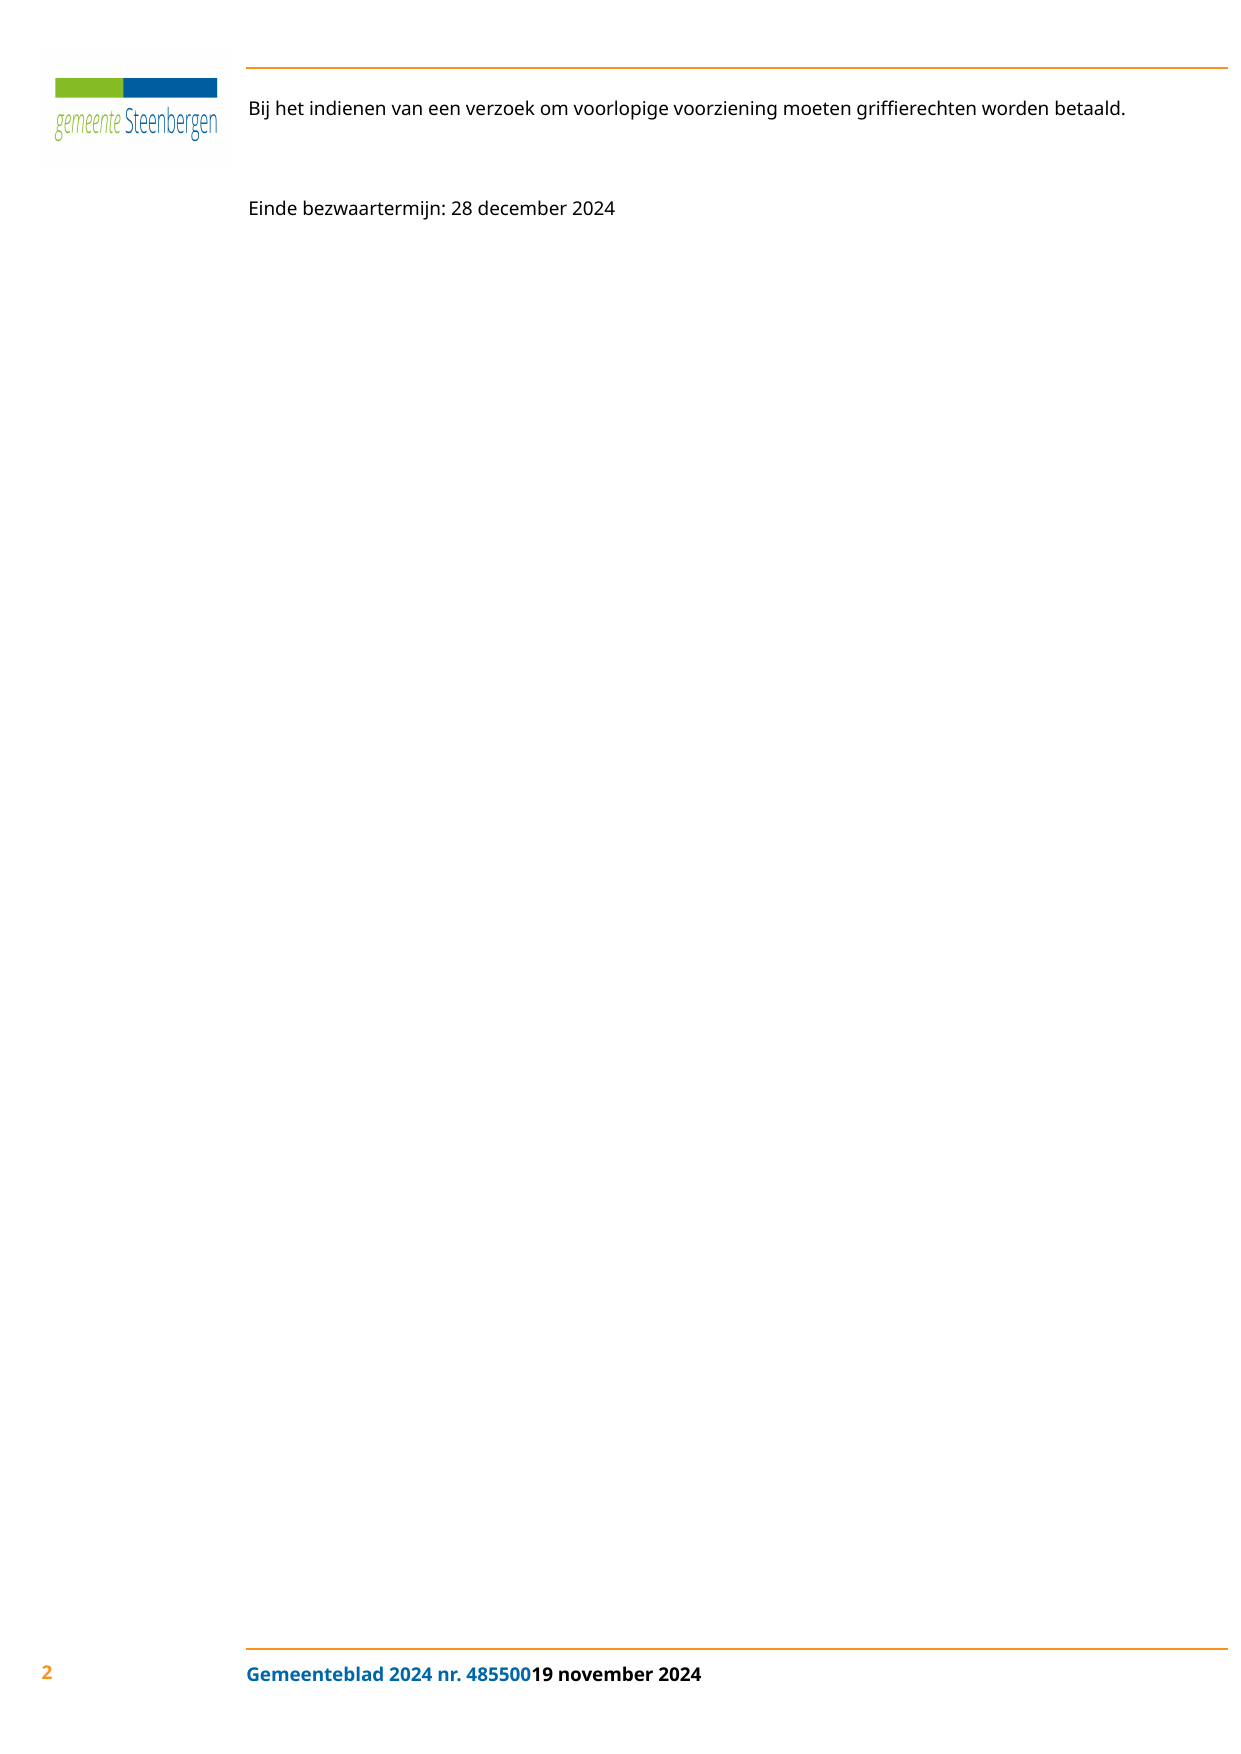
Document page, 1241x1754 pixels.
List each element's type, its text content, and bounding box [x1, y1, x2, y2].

picture [41, 47, 231, 172]
text Bij het indienen van een verzoek om voorlopige voorziening moeten griffierechten worden betaald. [248, 95, 1152, 121]
text Einde bezwaartermijn: 28 december 2024 [248, 196, 1152, 221]
